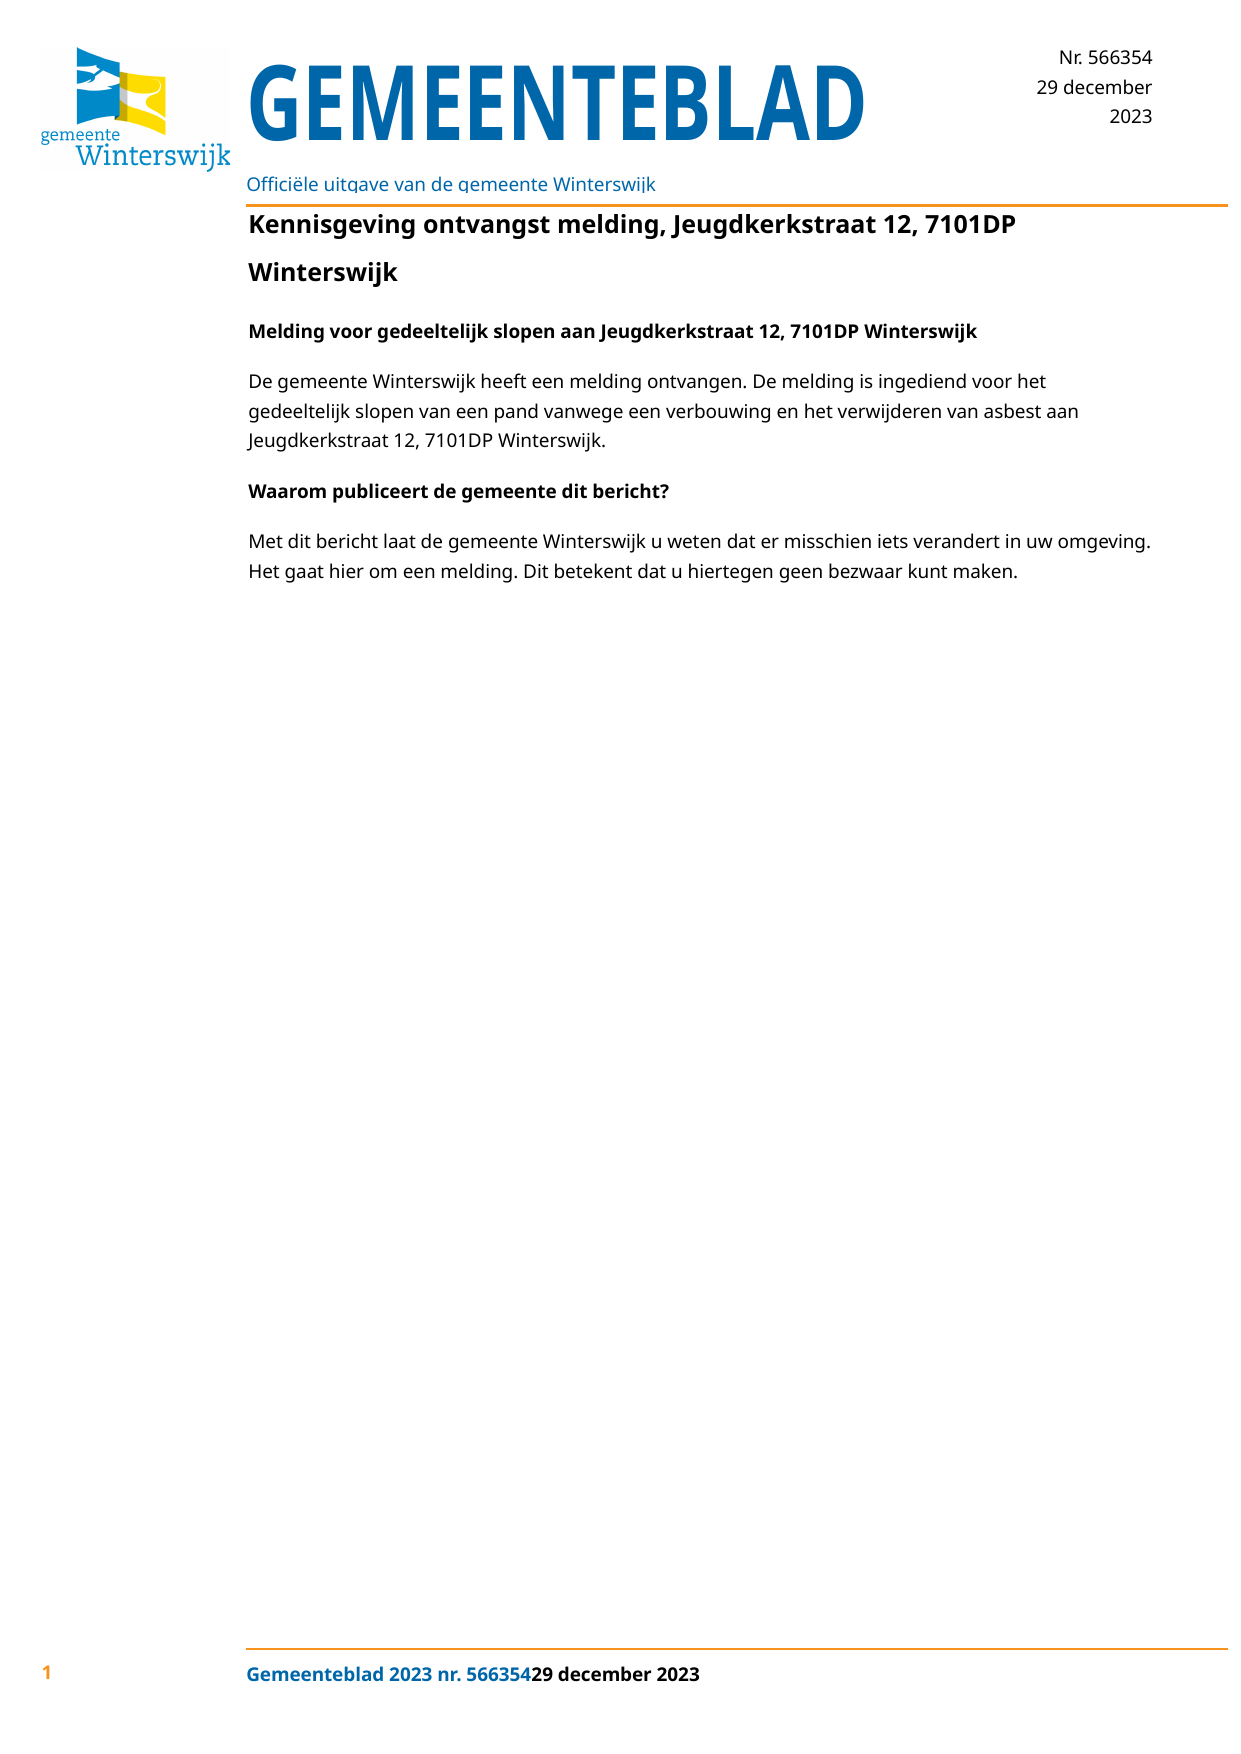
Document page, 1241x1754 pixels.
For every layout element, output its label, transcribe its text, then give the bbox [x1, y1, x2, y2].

text Kennisgeving ontvangst melding, Jeugdkerkstraat 12, 7101DP Winterswijk [248, 207, 1152, 288]
text Waarom publiceert de gemeente dit bericht? [248, 478, 1152, 504]
picture [225, 153, 231, 162]
picture [41, 47, 231, 172]
text Melding voor gedeeltelijk slopen aan Jeugdkerkstraat 12, 7101DP Winterswijk [248, 318, 1152, 344]
text Met dit bericht laat de gemeente Winterswijk u weten dat er misschien iets verandert in uw omgeving. Het gaat hier om een melding. Dit betekent dat u hiertegen geen bezwaar kunt maken. [248, 528, 1152, 584]
text De gemeente Winterswijk heeft een melding ontvangen. De melding is ingediend voor het gedeeltelijk slopen van een pand vanwege een verbouwing en het verwijderen van asbest aan Jeugdkerkstraat 12, 7101DP Winterswijk. [248, 368, 1152, 453]
